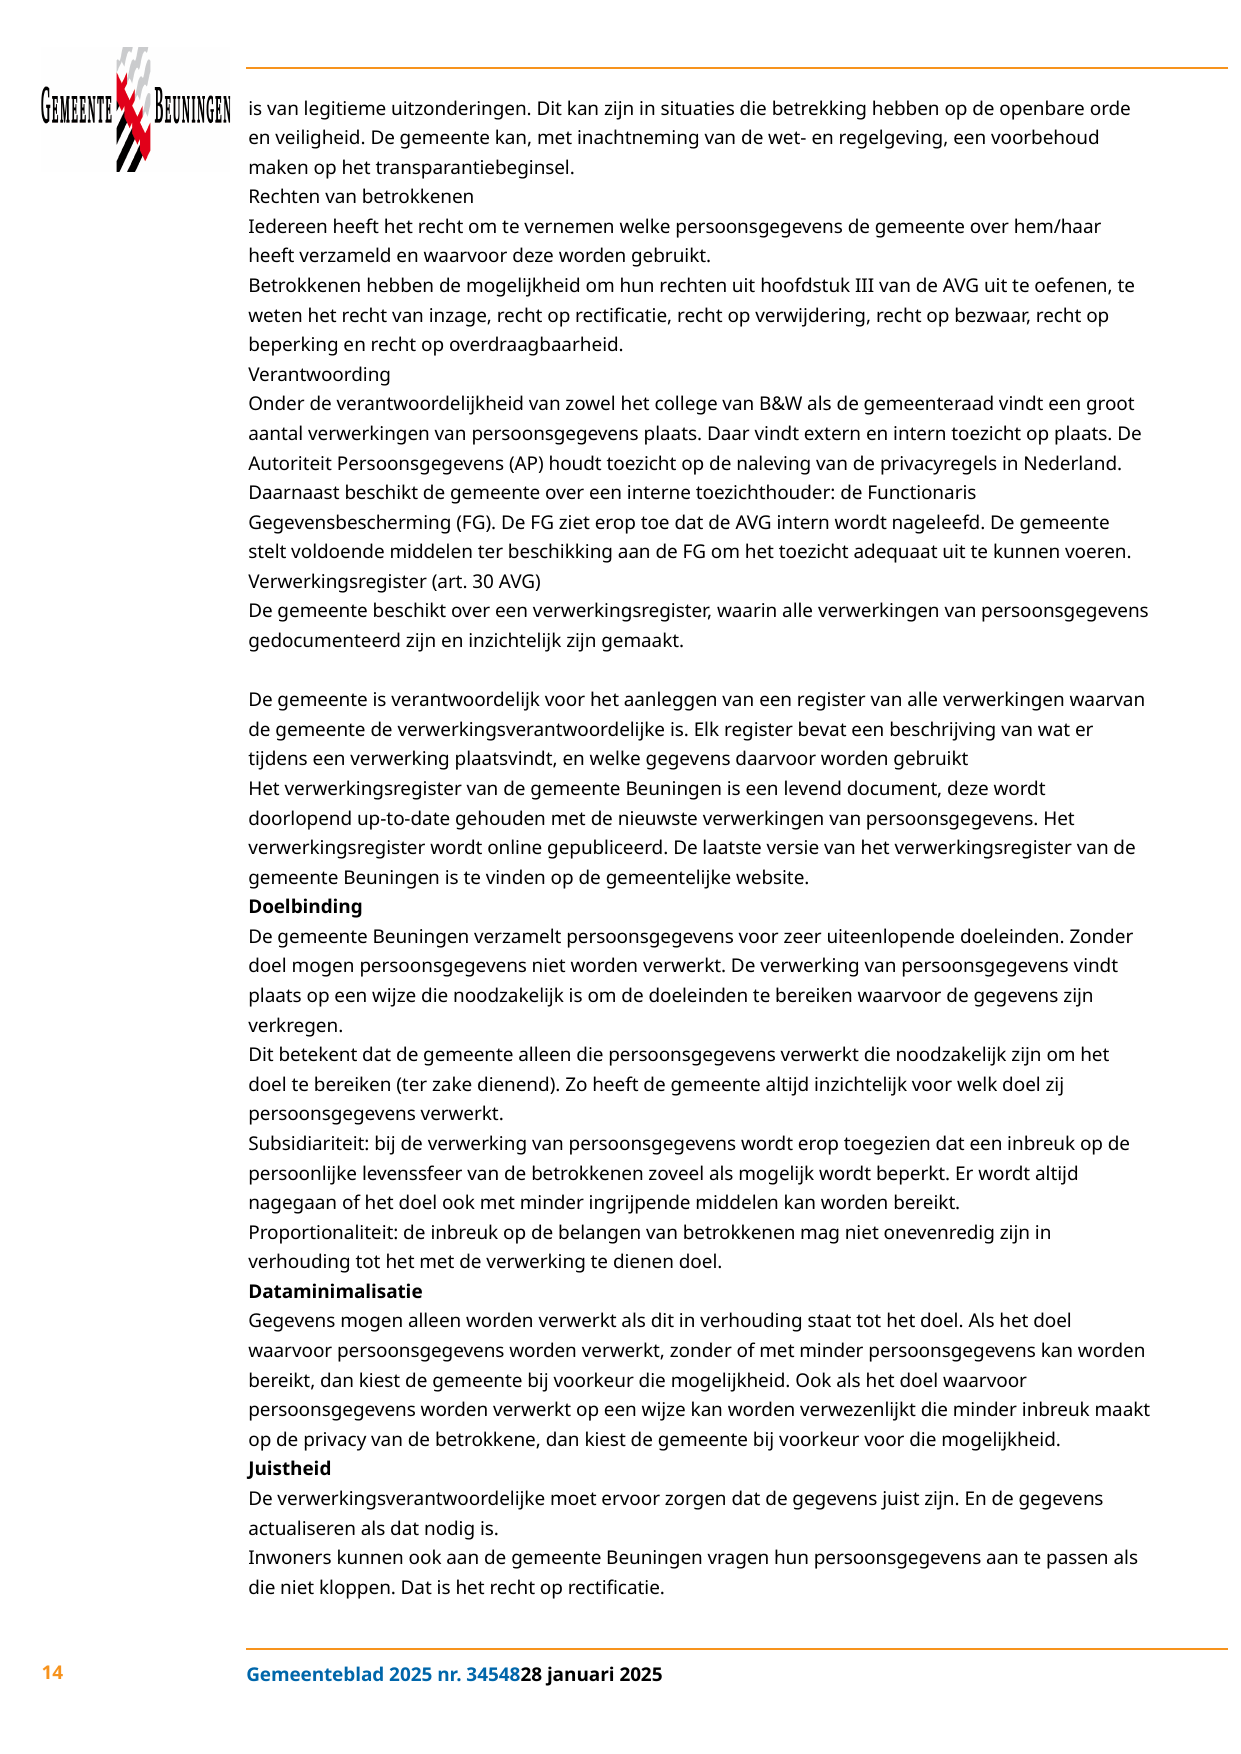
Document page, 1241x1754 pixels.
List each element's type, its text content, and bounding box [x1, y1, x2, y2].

picture [41, 47, 231, 172]
text Onder de verantwoordelijkheid van zowel het college van B&W als de gemeenteraad vindt een groot aantal verwerkingen van persoonsgegevens plaats. Daar vindt extern en intern toezicht op plaats. De Autoriteit Persoonsgegevens (AP) houdt toezicht op de naleving van de privacyregels in Nederland. Daarnaast beschikt de gemeente over een interne toezichthouder: de Functionaris Gegevensbescherming (FG). De FG ziet erop toe dat de AVG intern wordt nageleefd. De gemeente stelt voldoende middelen ter beschikking aan de FG om het toezicht adequaat uit te kunnen voeren. [248, 391, 1152, 564]
text Juistheid [248, 1456, 1152, 1481]
text De gemeente beschikt over een verwerkingsregister, waarin alle verwerkingen van persoonsgegevens gedocumenteerd zijn en inzichtelijk zijn gemaakt. [248, 598, 1152, 653]
text Proportionaliteit: de inbreuk op de belangen van betrokkenen mag niet onevenredig zijn in verhouding tot het met de verwerking te dienen doel. [248, 1219, 1152, 1274]
text Dit betekent dat de gemeente alleen die persoonsgegevens verwerkt die noodzakelijk zijn om het doel te bereiken (ter zake dienend). Zo heeft de gemeente altijd inzichtelijk voor welk doel zij persoonsgegevens verwerkt. [248, 1041, 1152, 1126]
text Verwerkingsregister (art. 30 AVG) [248, 568, 1152, 594]
text Subsidiariteit: bij de verwerking van persoonsgegevens wordt erop toegezien dat een inbreuk op de persoonlijke levenssfeer van de betrokkenen zoveel als mogelijk wordt beperkt. Er wordt altijd nagegaan of het doel ook met minder ingrijpende middelen kan worden bereikt. [248, 1130, 1152, 1215]
text Inwoners kunnen ook aan de gemeente Beuningen vragen hun persoonsgegevens aan te passen als die niet kloppen. Dat is het recht op rectificatie. [248, 1544, 1152, 1600]
text Het verwerkingsregister van de gemeente Beuningen is een levend document, deze wordt doorlopend up-to-date gehouden met de nieuwste verwerkingen van persoonsgegevens. Het verwerkingsregister wordt online gepubliceerd. De laatste versie van het verwerkingsregister van de gemeente Beuningen is te vinden op de gemeentelijke website. [248, 775, 1152, 890]
text Gegevens mogen alleen worden verwerkt als dit in verhouding staat tot het doel. Als het doel waarvoor persoonsgegevens worden verwerkt, zonder of met minder persoonsgegevens kan worden bereikt, dan kiest de gemeente bij voorkeur die mogelijkheid. Ook als het doel waarvoor persoonsgegevens worden verwerkt op een wijze kan worden verwezenlijkt die minder inbreuk maakt op de privacy van de betrokkene, dan kiest de gemeente bij voorkeur voor die mogelijkheid. [248, 1308, 1152, 1452]
text is van legitieme uitzonderingen. Dit kan zijn in situaties die betrekking hebben op de openbare orde en veiligheid. De gemeente kan, met inachtneming van de wet- en regelgeving, een voorbehoud maken op het transparantiebeginsel. [248, 95, 1152, 180]
text De gemeente is verantwoordelijk voor het aanleggen van een register van alle verwerkingen waarvan de gemeente de verwerkingsverantwoordelijke is. Elk register bevat een beschrijving van wat er tijdens een verwerking plaatsvindt, en welke gegevens daarvoor worden gebruikt [248, 686, 1152, 771]
text Doelbinding [248, 893, 1152, 919]
text Verantwoording [248, 361, 1152, 387]
text De gemeente Beuningen verzamelt persoonsgegevens voor zeer uiteenlopende doeleinden. Zonder doel mogen persoonsgegevens niet worden verwerkt. De verwerking van persoonsgegevens vindt plaats op een wijze die noodzakelijk is om de doeleinden te bereiken waarvoor de gegevens zijn verkregen. [248, 923, 1152, 1038]
text Rechten van betrokkenen [248, 183, 1152, 209]
text Betrokkenen hebben de mogelijkheid om hun rechten uit hoofdstuk III van de AVG uit te oefenen, te weten het recht van inzage, recht op rectificatie, recht op verwijdering, recht op bezwaar, recht op beperking en recht op overdraagbaarheid. [248, 272, 1152, 357]
text Iedereen heeft het recht om te vernemen welke persoonsgegevens de gemeente over hem/haar heeft verzameld en waarvoor deze worden gebruikt. [248, 213, 1152, 268]
text De verwerkingsverantwoordelijke moet ervoor zorgen dat de gegevens juist zijn. En de gegevens actualiseren als dat nodig is. [248, 1485, 1152, 1541]
text Dataminimalisatie [248, 1278, 1152, 1304]
